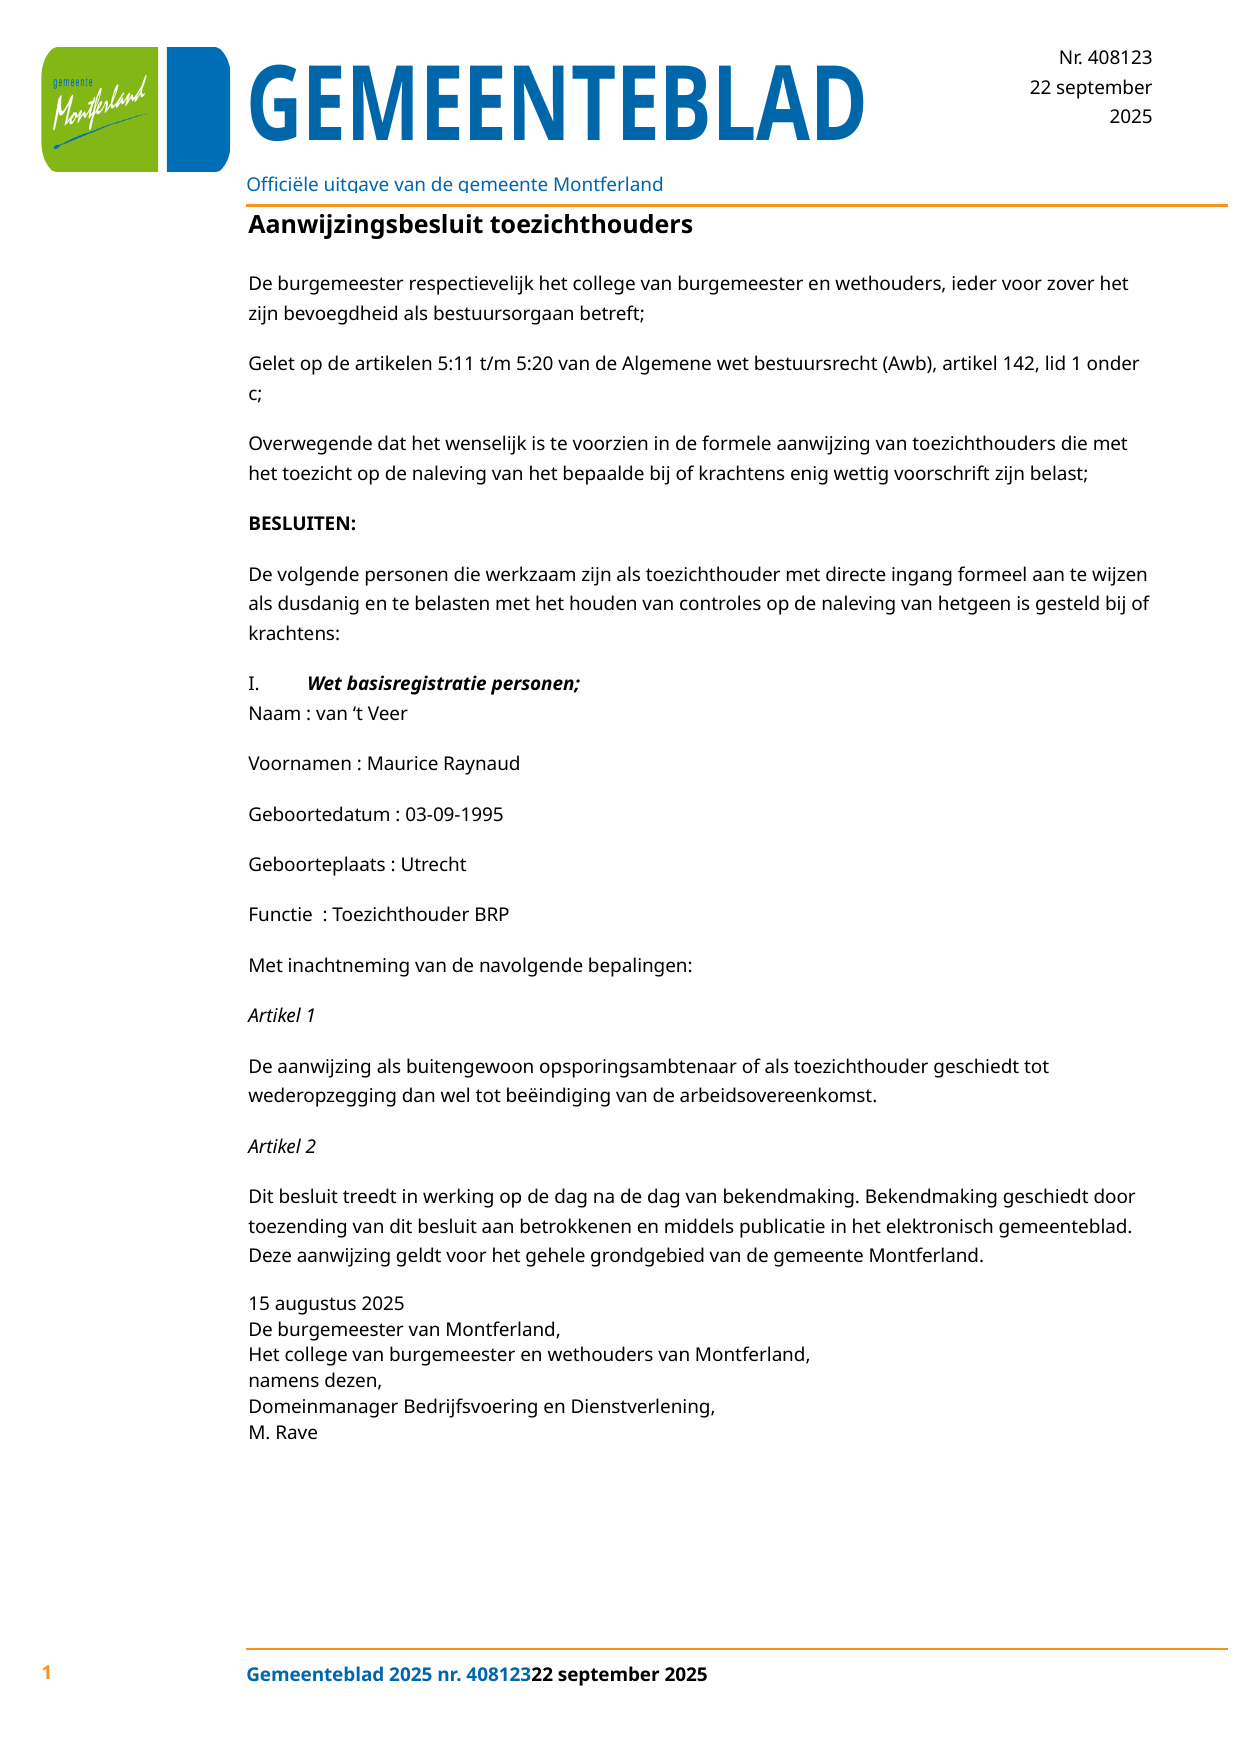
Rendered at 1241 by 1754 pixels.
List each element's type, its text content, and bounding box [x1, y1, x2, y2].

text Overwegende dat het wenselijk is te voorzien in de formele aanwijzing van toezichthouders die met het toezicht op de naleving van het bepaalde bij of krachtens enig wettig voorschrift zijn belast; [248, 430, 1152, 486]
text Domeinmanager Bedrijfsvoering en Dienstverlening, [248, 1393, 1152, 1419]
text De aanwijzing als buitengewoon opsporingsambtenaar of als toezichthouder geschiedt tot wederopzegging dan wel tot beëindiging van de arbeidsovereenkomst. [248, 1053, 1152, 1108]
text Voornamen : Maurice Raynaud [248, 750, 1152, 776]
text BESLUITEN: [248, 510, 1152, 536]
text Geboortedatum : 03-09-1995 [248, 801, 1152, 826]
text Artikel 1 [248, 1002, 1152, 1028]
text Aanwijzingsbesluit toezichthouders [248, 207, 1152, 241]
text De burgemeester van Montferland, [248, 1316, 1152, 1342]
text Geboorteplaats : Utrecht [248, 851, 1152, 877]
text namens dezen, [248, 1367, 1152, 1393]
text Functie : Toezichthouder BRP [248, 902, 1152, 927]
text De volgende personen die werkzaam zijn als toezichthouder met directe ingang formeel aan te wijzen als dusdanig en te belasten met het houden van controles op de naleving van hetgeen is gesteld bij of krachtens: [248, 561, 1152, 646]
text Artikel 2 [248, 1133, 1152, 1158]
text M. Rave [248, 1419, 1152, 1444]
text Naam : van ‘t Veer [248, 700, 1152, 726]
text Gelet op de artikelen 5:11 t/m 5:20 van de Algemene wet bestuursrecht (Awb), artikel 142, lid 1 onder c; [248, 350, 1152, 406]
text De burgemeester respectievelijk het college van burgemeester en wethouders, ieder voor zover het zijn bevoegdheid als bestuursorgaan betreft; [248, 270, 1152, 326]
list Wet basisregistratie personen; [248, 670, 1152, 696]
picture [41, 47, 231, 172]
text 15 augustus 2025 [248, 1290, 1152, 1316]
text Met inachtneming van de navolgende bepalingen: [248, 952, 1152, 978]
text Dit besluit treedt in werking op de dag na de dag van bekendmaking. Bekendmaking geschiedt door toezending van dit besluit aan betrokkenen en middels publicatie in het elektronisch gemeenteblad. Deze aanwijzing geldt voor het gehele grondgebied van de gemeente Montferland. [248, 1183, 1152, 1268]
text Het college van burgemeester en wethouders van Montferland, [248, 1342, 1152, 1367]
